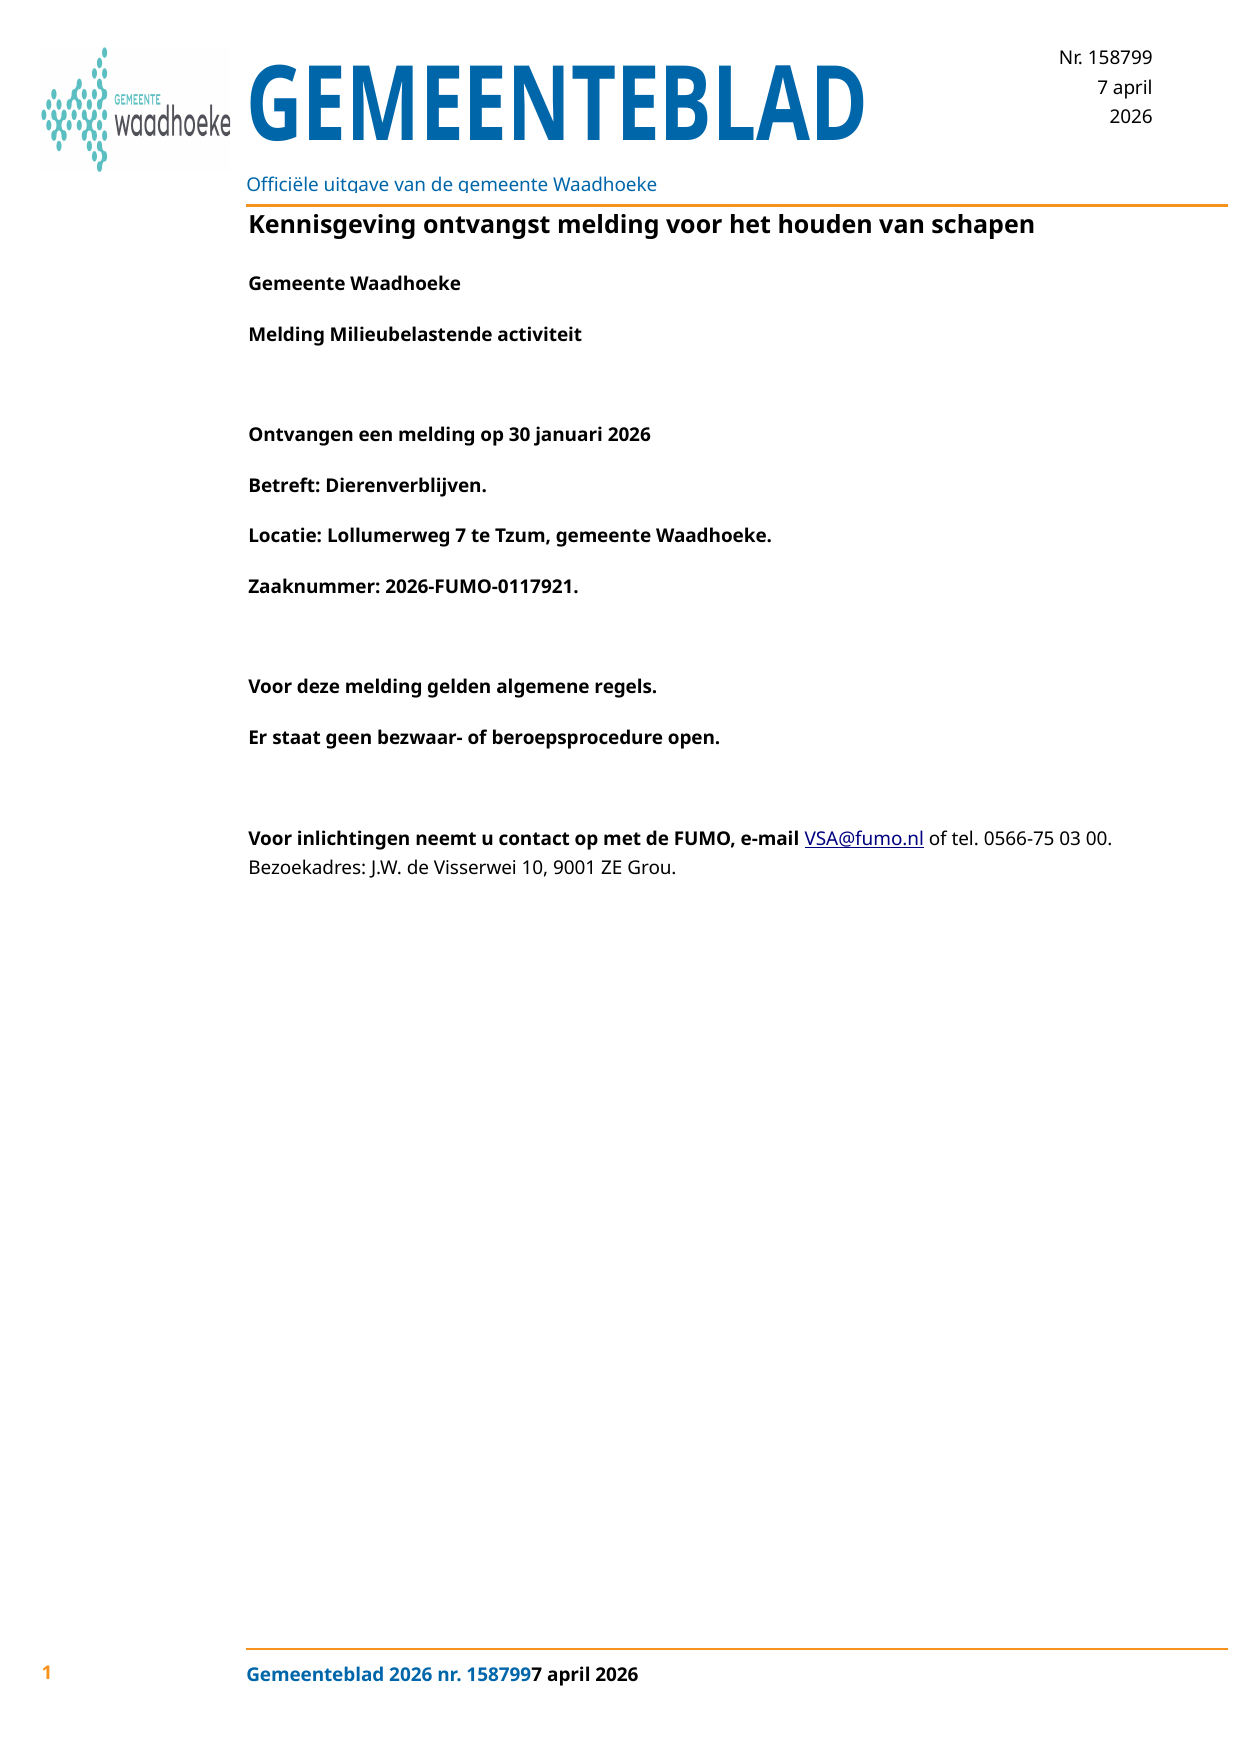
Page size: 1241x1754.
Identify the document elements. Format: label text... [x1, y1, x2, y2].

text Melding Milieubelastende activiteit [248, 321, 1152, 346]
text Voor deze melding gelden algemene regels. [248, 674, 1152, 699]
text Zaaknummer: 2026-FUMO-0117921. [248, 573, 1152, 598]
text Er staat geen bezwaar- of beroepsprocedure open. [248, 724, 1152, 750]
text Voor inlichtingen neemt u contact op met de FUMO, e-mail VSA@fumo.nl of tel. 0566-75 03 00. Bezoekadres: J.W. de Visserwei 10, 9001 ZE Grou. [248, 825, 1152, 880]
text Ontvangen een melding op 30 januari 2026 [248, 422, 1152, 447]
text Betreft: Dierenverblijven. [248, 472, 1152, 498]
text Gemeente Waadhoeke [248, 270, 1152, 296]
text Locatie: Lollumerweg 7 te Tzum, gemeente Waadhoeke. [248, 522, 1152, 548]
picture [41, 47, 231, 172]
text Kennisgeving ontvangst melding voor het houden van schapen [248, 207, 1152, 241]
